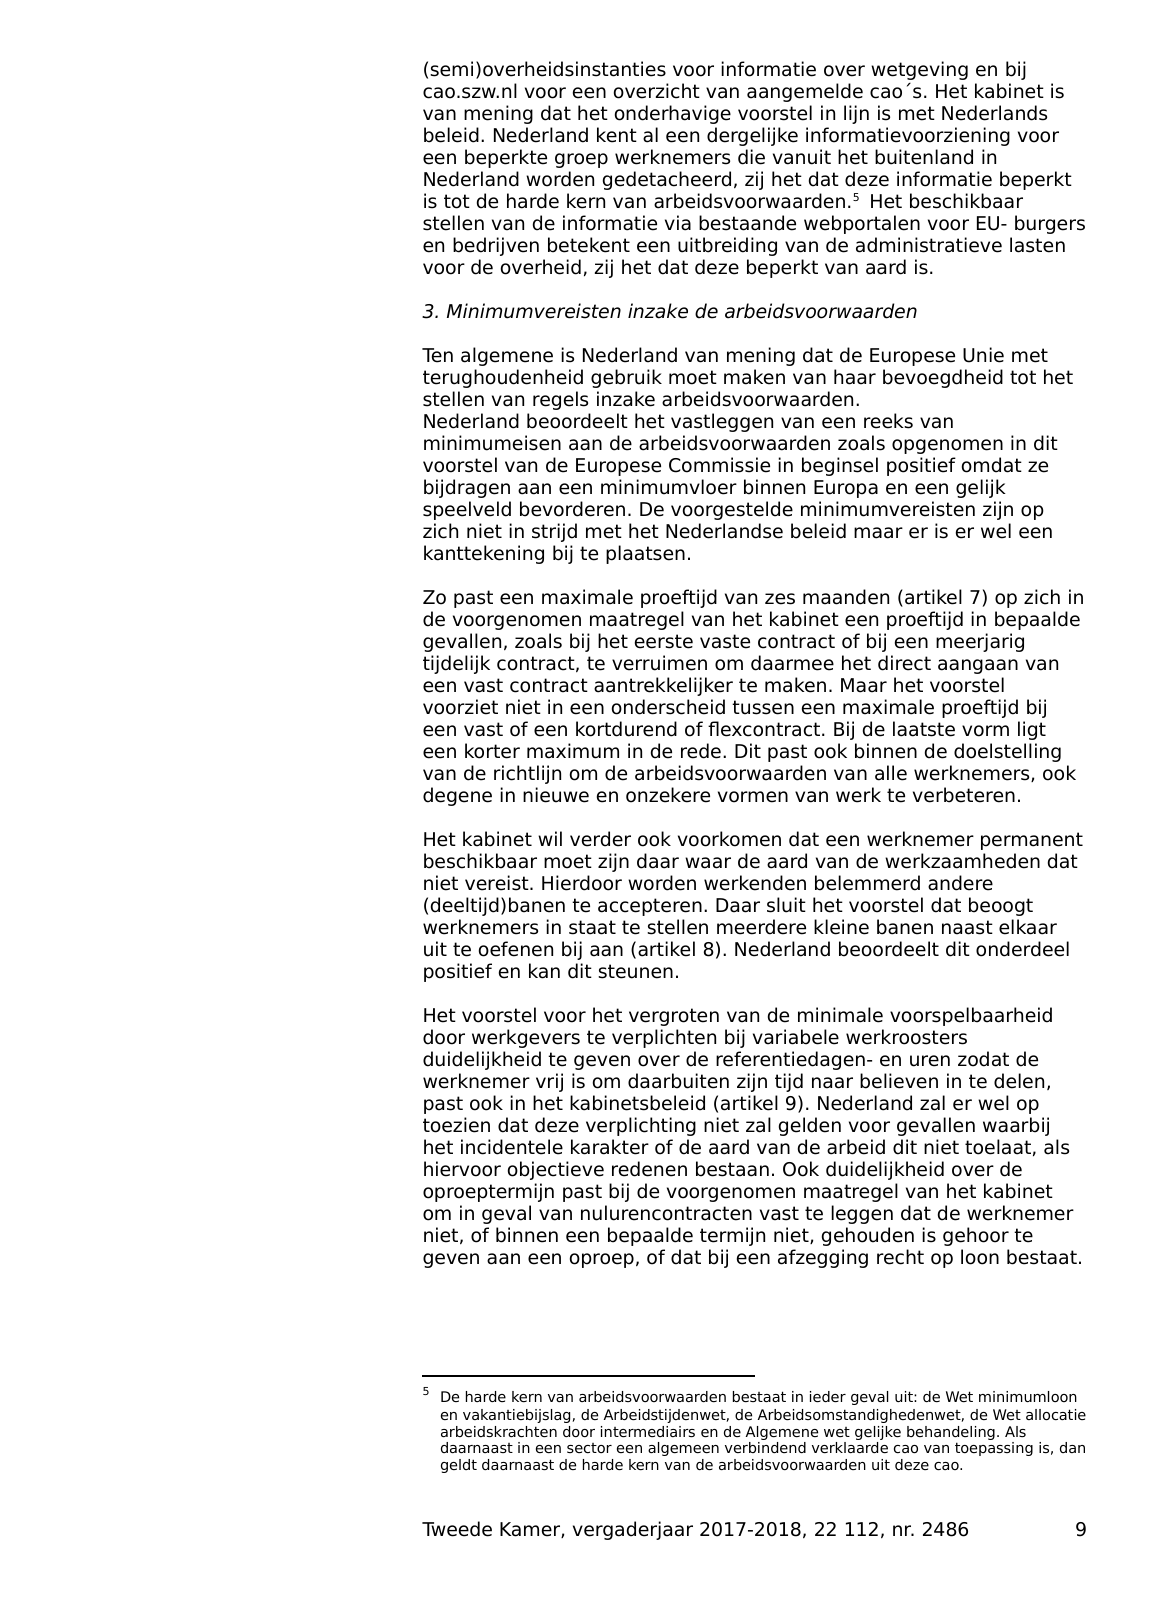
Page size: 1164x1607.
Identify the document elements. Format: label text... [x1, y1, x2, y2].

text Ten algemene is Nederland van mening dat de Europese Unie met terughoudenheid gebruik moet maken van haar bevoegdheid tot het stellen van regels inzake arbeidsvoorwaarden. [422, 345, 1087, 411]
text (semi)overheidsinstanties voor informatie over wetgeving en bij cao.szw.nl voor een overzicht van aangemelde cao´s. Het kabinet is van mening dat het onderhavige voorstel in lijn is met Nederlands beleid. Nederland kent al een dergelijke informatievoorziening voor een beperkte groep werknemers die vanuit het buitenland in Nederland worden gedetacheerd, zij het dat deze informatie beperkt is tot de harde kern van arbeidsvoorwaarden. Het beschikbaar stellen van de informatie via bestaande webportalen voor EU- burgers en bedrijven betekent een uitbreiding van de administratieve lasten voor de overheid, zij het dat deze beperkt van aard is. [422, 59, 1087, 279]
subtitle 3. Minimumvereisten inzake de arbeidsvoorwaarden [422, 301, 1087, 323]
text De harde kern van arbeidsvoorwaarden bestaat in ieder geval uit: de Wet minimumloon en vakantiebijslag, de Arbeidstijdenwet, de Arbeidsomstandighedenwet, de Wet allocatie arbeidskrachten door intermediairs en de Algemene wet gelijke behandeling. Als daarnaast in een sector een algemeen verbindend verklaarde cao van toepassing is, dan geldt daarnaast de harde kern van de arbeidsvoorwaarden uit deze cao. [422, 1385, 1087, 1474]
text Het voorstel voor het vergroten van de minimale voorspelbaarheid door werkgevers te verplichten bij variabele werkroosters duidelijkheid te geven over de referentiedagen- en uren zodat de werknemer vrij is om daarbuiten zijn tijd naar believen in te delen, past ook in het kabinetsbeleid (artikel 9). Nederland zal er wel op toezien dat deze verplichting niet zal gelden voor gevallen waarbij het incidentele karakter of de aard van de arbeid dit niet toelaat, als hiervoor objectieve redenen bestaan. Ook duidelijkheid over de oproeptermijn past bij de voorgenomen maatregel van het kabinet om in geval van nulurencontracten vast te leggen dat de werknemer niet, of binnen een bepaalde termijn niet, gehouden is gehoor te geven aan een oproep, of dat bij een afzegging recht op loon bestaat. [422, 1005, 1087, 1269]
text Nederland beoordeelt het vastleggen van een reeks van minimumeisen aan de arbeidsvoorwaarden zoals opgenomen in dit voorstel van de Europese Commissie in beginsel positief omdat ze bijdragen aan een minimumvloer binnen Europa en een gelijk speelveld bevorderen. De voorgestelde minimumvereisten zijn op zich niet in strijd met het Nederlandse beleid maar er is er wel een kanttekening bij te plaatsen. [422, 411, 1087, 565]
text Zo past een maximale proeftijd van zes maanden (artikel 7) op zich in de voorgenomen maatregel van het kabinet een proeftijd in bepaalde gevallen, zoals bij het eerste vaste contract of bij een meerjarig tijdelijk contract, te verruimen om daarmee het direct aangaan van een vast contract aantrekkelijker te maken. Maar het voorstel voorziet niet in een onderscheid tussen een maximale proeftijd bij een vast of een kortdurend of flexcontract. Bij de laatste vorm ligt een korter maximum in de rede. Dit past ook binnen de doelstelling van de richtlijn om de arbeidsvoorwaarden van alle werknemers, ook degene in nieuwe en onzekere vormen van werk te verbeteren. [422, 587, 1087, 807]
text Het kabinet wil verder ook voorkomen dat een werknemer permanent beschikbaar moet zijn daar waar de aard van de werkzaamheden dat niet vereist. Hierdoor worden werkenden belemmerd andere (deeltijd)banen te accepteren. Daar sluit het voorstel dat beoogt werknemers in staat te stellen meerdere kleine banen naast elkaar uit te oefenen bij aan (artikel 8). Nederland beoordeelt dit onderdeel positief en kan dit steunen. [422, 829, 1087, 983]
